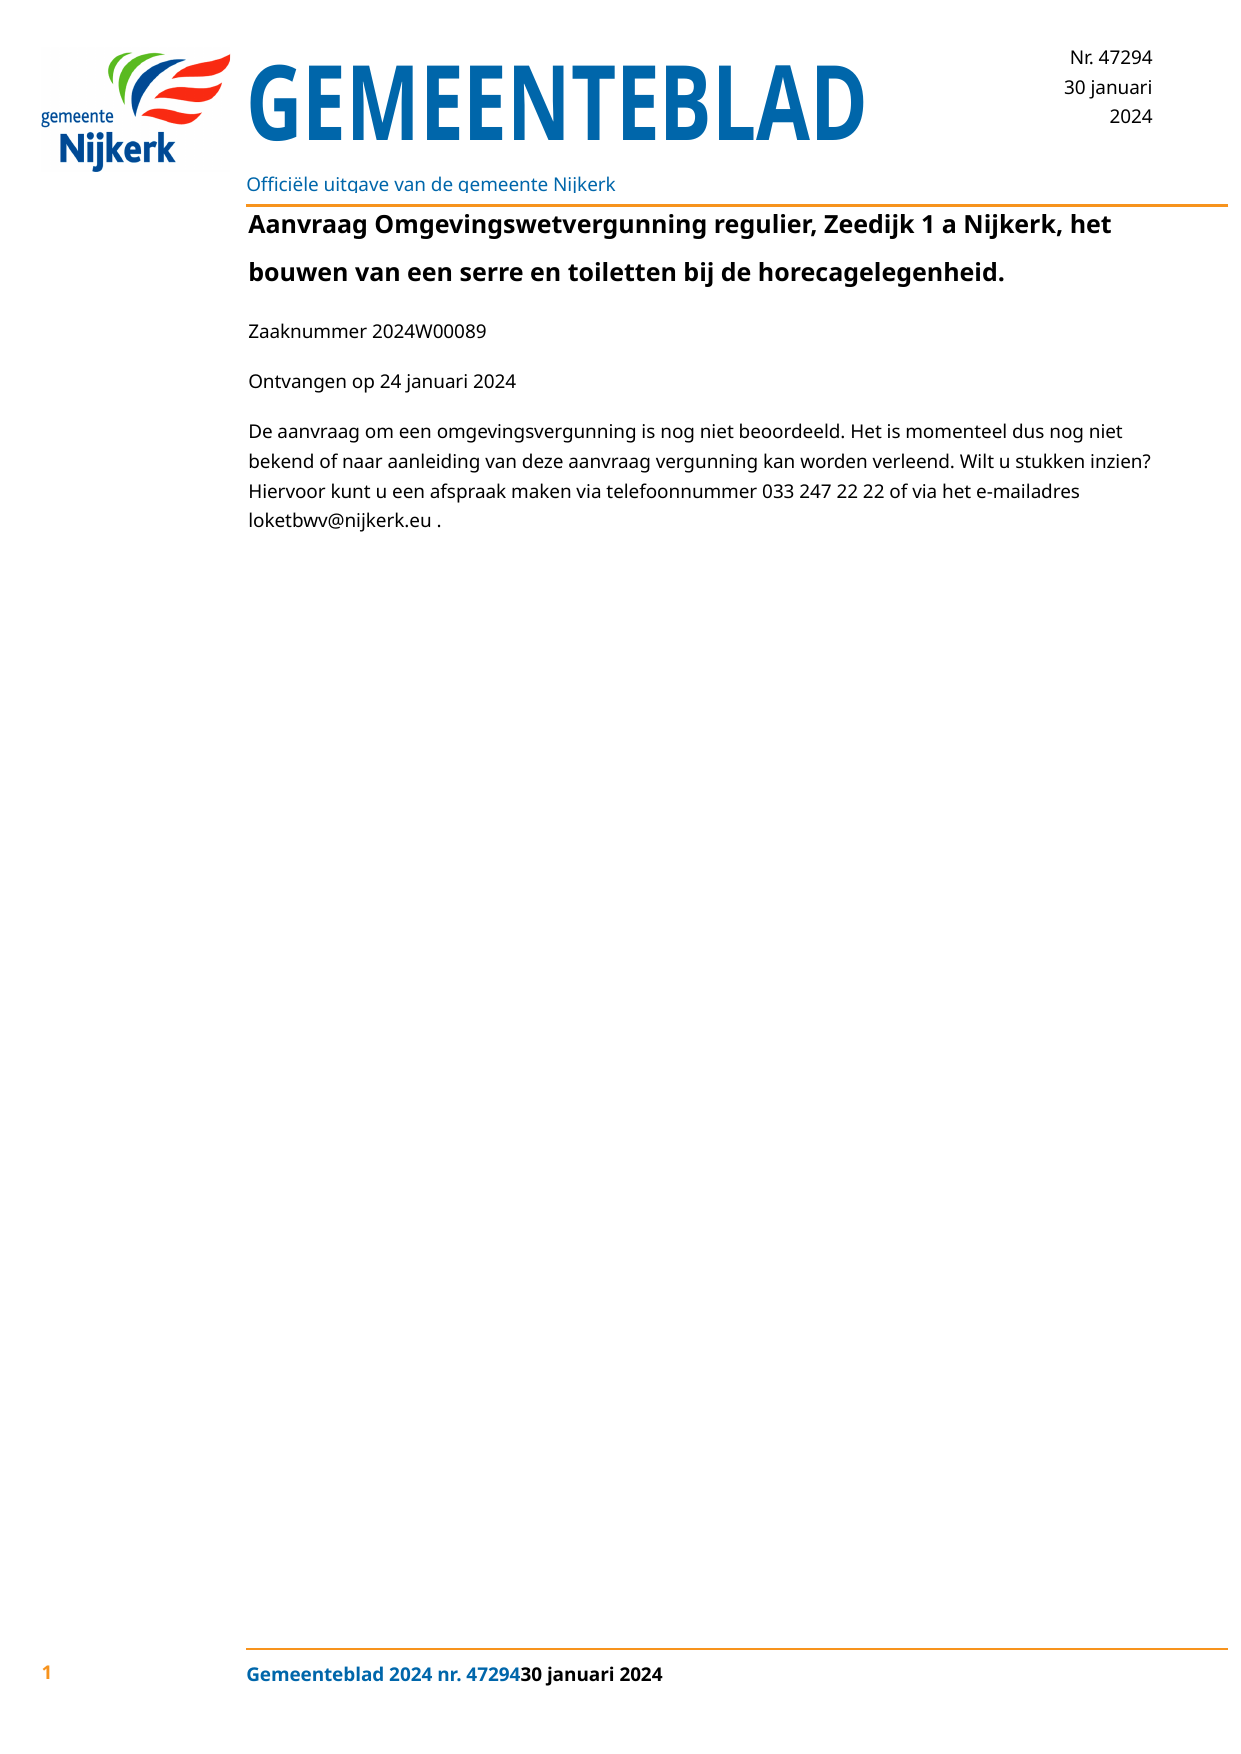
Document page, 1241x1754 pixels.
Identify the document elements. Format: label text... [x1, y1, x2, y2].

text Aanvraag Omgevingswetvergunning regulier, Zeedijk 1 a Nijkerk, het bouwen van een serre en toiletten bij de horecagelegenheid. [248, 207, 1152, 288]
text Ontvangen op 24 januari 2024 [248, 368, 1152, 394]
text Zaaknummer 2024W00089 [248, 318, 1152, 344]
picture [41, 47, 231, 172]
text De aanvraag om een omgevingsvergunning is nog niet beoordeeld. Het is momenteel dus nog niet bekend of naar aanleiding van deze aanvraag vergunning kan worden verleend. Wilt u stukken inzien? Hiervoor kunt u een afspraak maken via telefoonnummer 033 247 22 22 of via het e-mailadres loketbwv@nijkerk.eu . [248, 419, 1152, 533]
